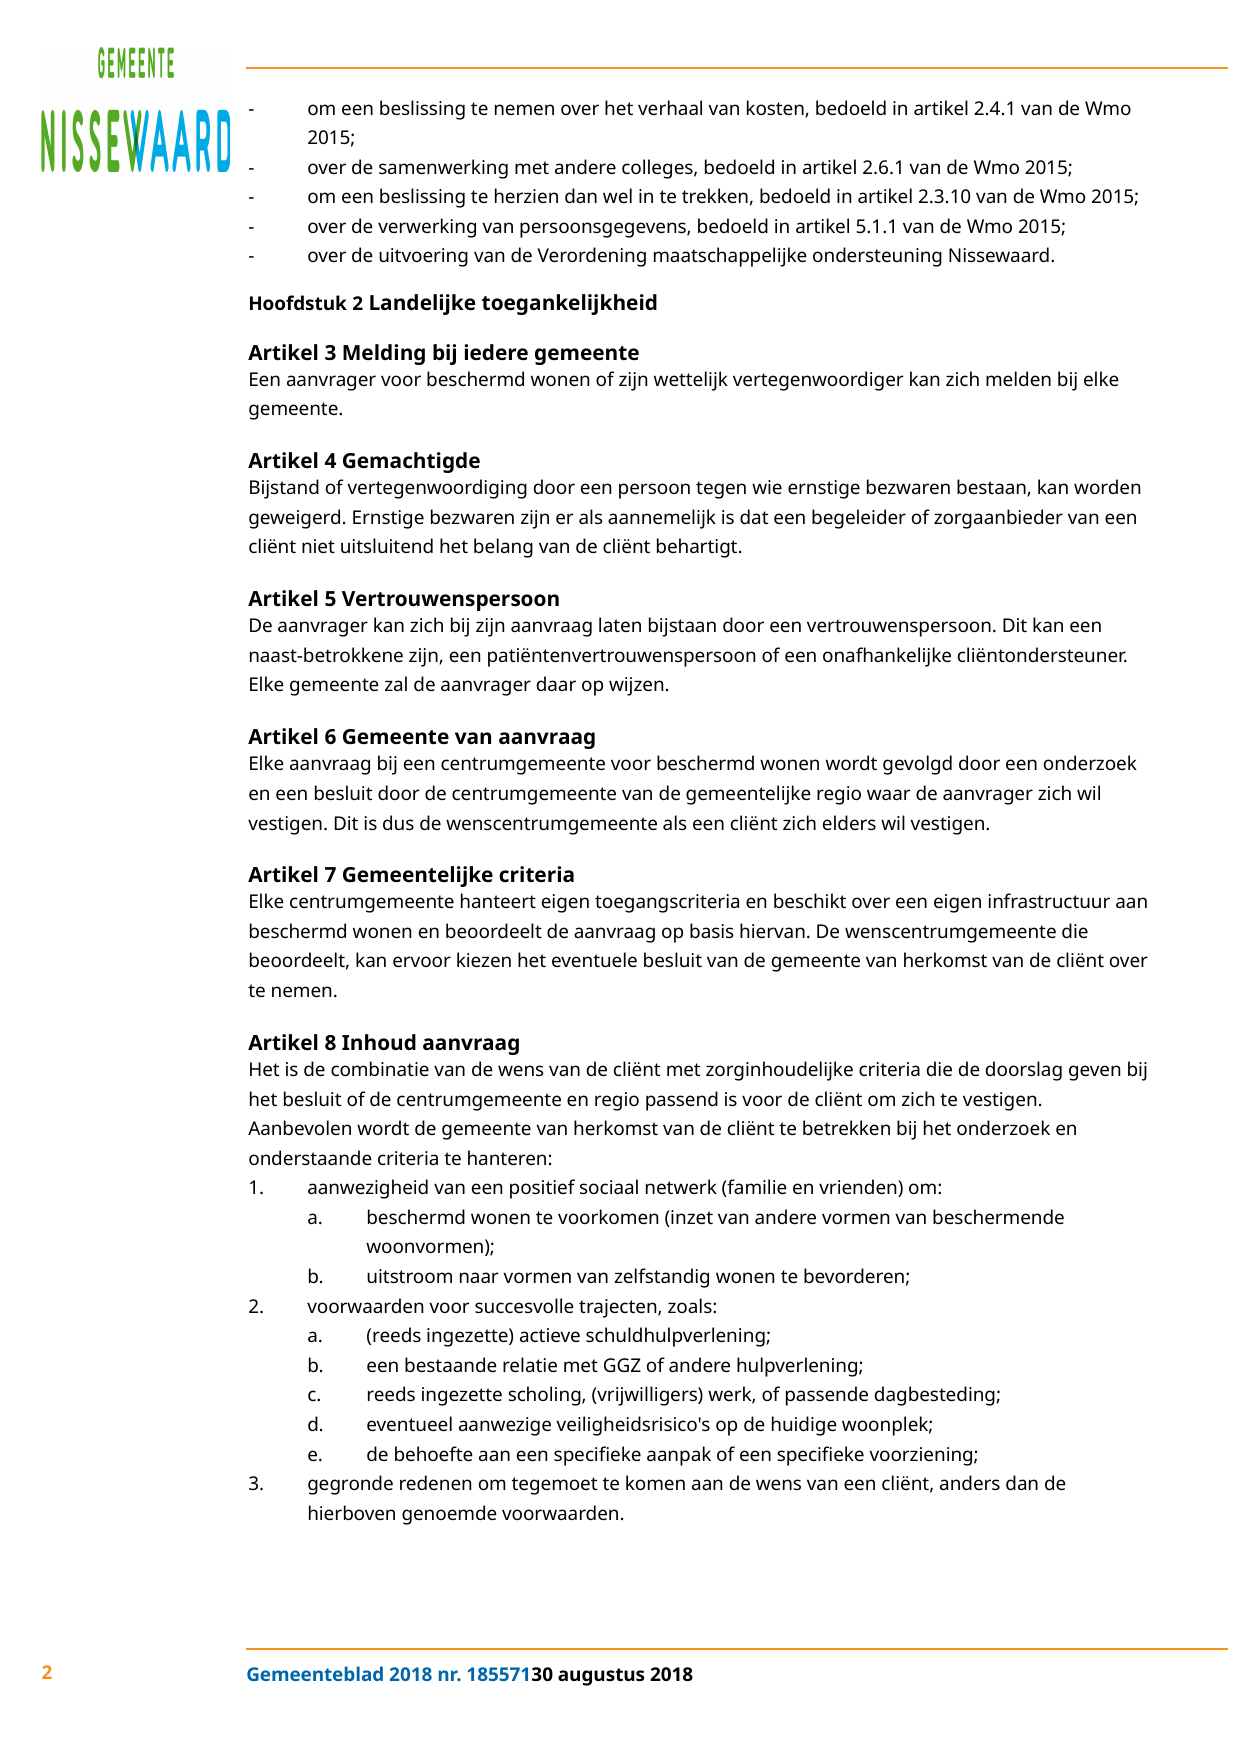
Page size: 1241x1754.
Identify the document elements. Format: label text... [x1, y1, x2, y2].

list een bestaande relatie met GGZ of andere hulpverlening; [307, 1352, 1152, 1378]
text Artikel 5 Vertrouwenspersoon [248, 584, 1152, 612]
list over de verwerking van persoonsgegevens, bedoeld in artikel 5.1.1 van de Wmo 2015; [248, 213, 1152, 239]
text Elke centrumgemeente hanteert eigen toegangscriteria en beschikt over een eigen infrastructuur aan beschermd wonen en beoordeelt de aanvraag op basis hiervan. De wenscentrumgemeente die beoordeelt, kan ervoor kiezen het eventuele besluit van de gemeente van herkomst van de cliënt over te nemen. [248, 888, 1152, 1003]
list voorwaarden voor succesvolle trajecten, zoals: [248, 1293, 1152, 1318]
picture [154, 157, 165, 172]
picture [176, 157, 187, 172]
list om een beslissing te nemen over het verhaal van kosten, bedoeld in artikel 2.4.1 van de Wmo 2015; [248, 95, 1152, 150]
text Een aanvrager voor beschermd wonen of zijn wettelijk vertegenwoordiger kan zich melden bij elke gemeente. [248, 366, 1152, 421]
list over de uitvoering van de Verordening maatschappelijke ondersteuning Nissewaard. [248, 243, 1152, 268]
text Artikel 4 Gemachtigde [248, 446, 1152, 474]
picture [200, 151, 206, 172]
list (reeds ingezette) actieve schuldhulpverlening; [307, 1322, 1152, 1348]
text Het is de combinatie van de wens van de cliënt met zorginhoudelijke criteria die de doorslag geven bij het besluit of de centrumgemeente en regio passend is voor de cliënt om zich te vestigen. Aanbevolen wordt de gemeente van herkomst van de cliënt te betrekken bij het onderzoek en onderstaande criteria te hanteren: [248, 1056, 1152, 1171]
list over de samenwerking met andere colleges, bedoeld in artikel 2.6.1 van de Wmo 2015; [248, 154, 1152, 180]
list aanwezigheid van een positief sociaal netwerk (familie en vrienden) om: [248, 1174, 1152, 1200]
list beschermd wonen te voorkomen (inzet van andere vormen van beschermende woonvormen); [307, 1204, 1152, 1259]
text Artikel 7 Gemeentelijke criteria [248, 860, 1152, 888]
text Bijstand of vertegenwoordiging door een persoon tegen wie ernstige bezwaren bestaan, kan worden geweigerd. Ernstige bezwaren zijn er als aannemelijk is dat een begeleider of zorgaanbieder van een cliënt niet uitsluitend het belang van de cliënt behartigt. [248, 474, 1152, 559]
list de behoefte aan een specifieke aanpak of een specifieke voorziening; [307, 1441, 1152, 1466]
picture [222, 122, 227, 160]
text Hoofdstuk 2 Landelijke toegankelijkheid [248, 288, 1152, 317]
text Artikel 8 Inhoud aanvraag [248, 1028, 1152, 1056]
list om een beslissing te herzien dan wel in te trekken, bedoeld in artikel 2.3.10 van de Wmo 2015; [248, 183, 1152, 209]
picture [41, 47, 231, 172]
list eventueel aanwezige veiligheidsrisico's op de huidige woonplek; [307, 1411, 1152, 1437]
list reeds ingezette scholing, (vrijwilligers) werk, of passende dagbesteding; [307, 1382, 1152, 1407]
picture [201, 122, 206, 138]
text Artikel 6 Gemeente van aanvraag [248, 722, 1152, 751]
text Elke aanvraag bij een centrumgemeente voor beschermd wonen wordt gevolgd door een onderzoek en een besluit door de centrumgemeente van de gemeentelijke regio waar de aanvrager zich wil vestigen. Dit is dus de wenscentrumgemeente als een cliënt zich elders wil vestigen. [248, 751, 1152, 835]
list uitstroom naar vormen van zelfstandig wonen te bevorderen; [307, 1263, 1152, 1289]
text De aanvrager kan zich bij zijn aanvraag laten bijstaan door een vertrouwenspersoon. Dit kan een naast-betrokkene zijn, een patiëntenvertrouwenspersoon of een onafhankelijke cliëntondersteuner. Elke gemeente zal de aanvrager daar op wijzen. [248, 612, 1152, 697]
list gegronde redenen om tegemoet te komen aan de wens van een cliënt, anders dan de hierboven genoemde voorwaarden. [248, 1470, 1152, 1526]
text Artikel 3 Melding bij iedere gemeente [248, 338, 1152, 366]
